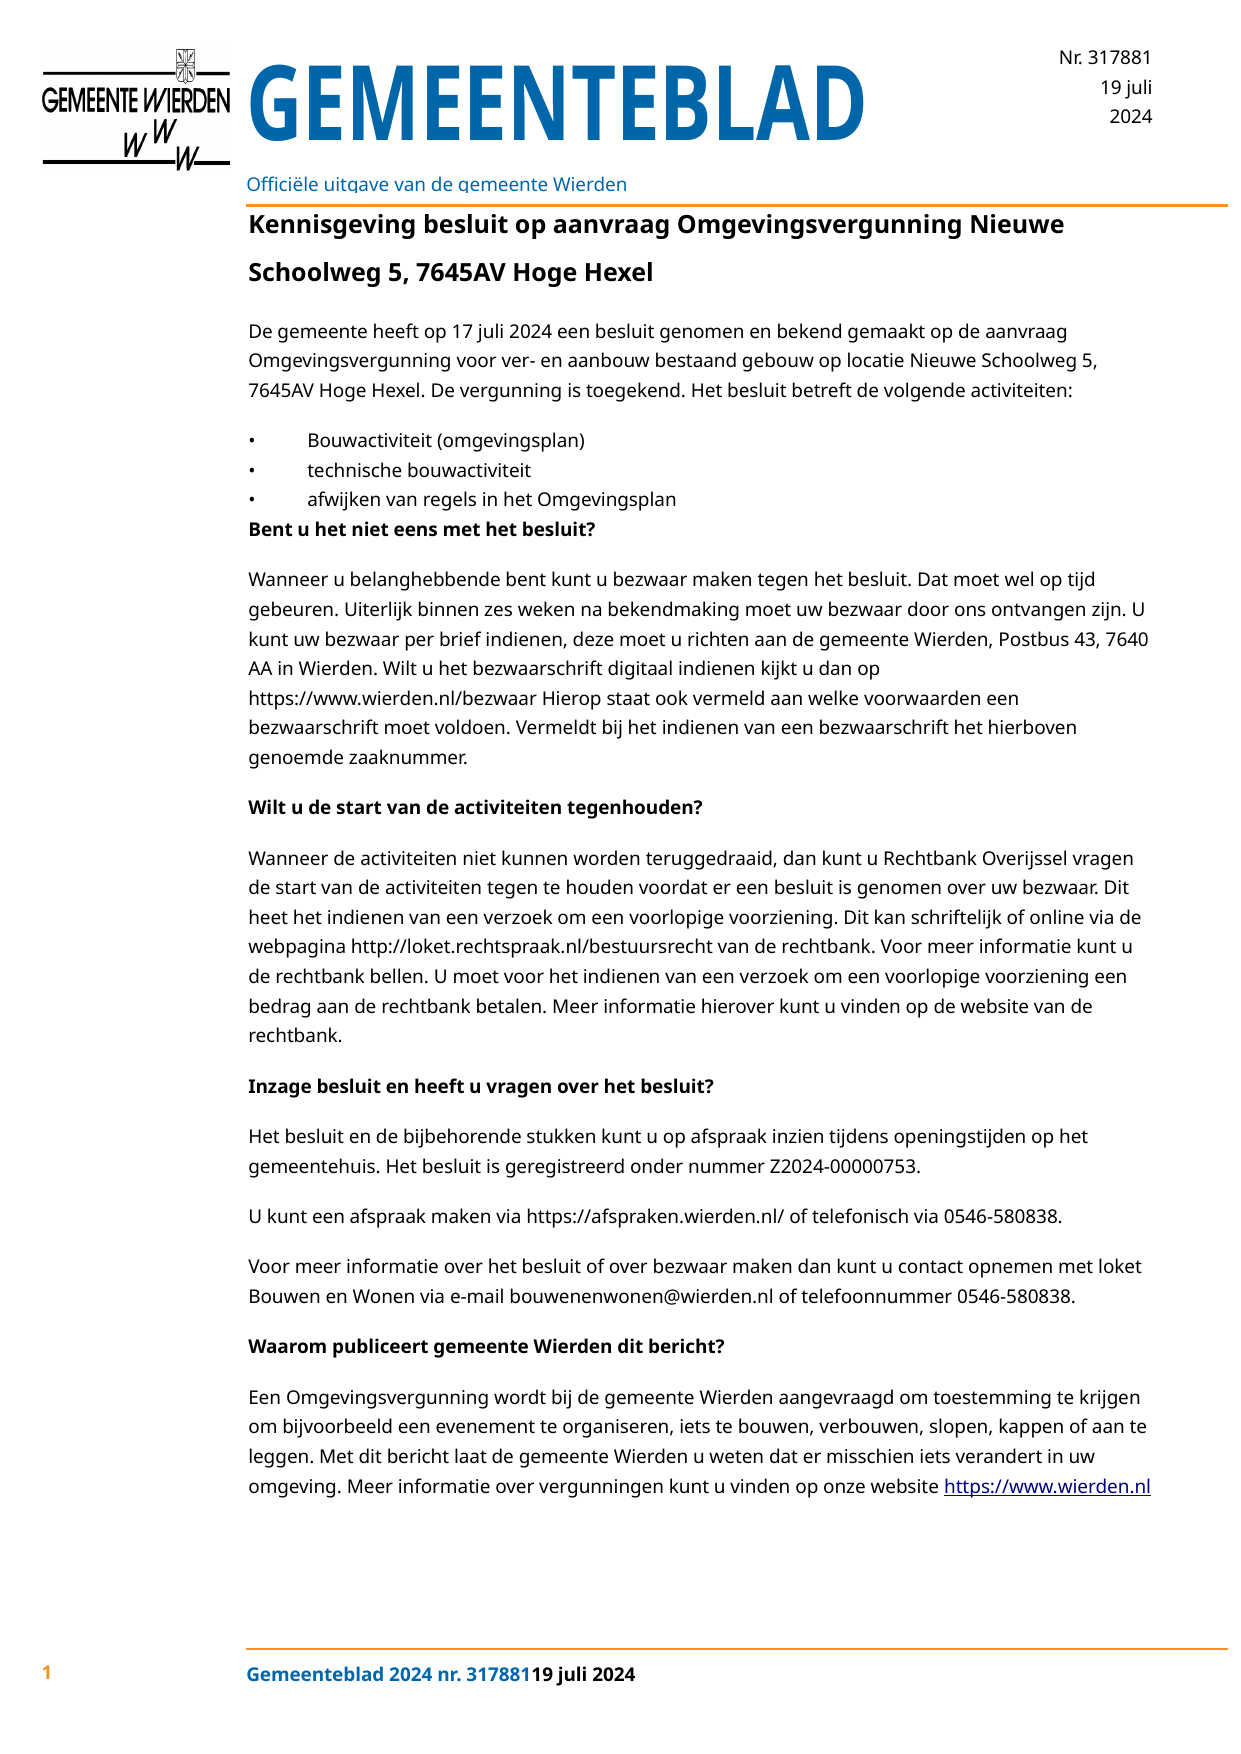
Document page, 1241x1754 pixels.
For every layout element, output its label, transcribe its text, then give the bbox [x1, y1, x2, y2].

text Wanneer u belanghebbende bent kunt u bezwaar maken tegen het besluit. Dat moet wel op tijd gebeuren. Uiterlijk binnen zes weken na bekendmaking moet uw bezwaar door ons ontvangen zijn. U kunt uw bezwaar per brief indienen, deze moet u richten aan de gemeente Wierden, Postbus 43, 7640 AA in Wierden. Wilt u het bezwaarschrift digitaal indienen kijkt u dan op https://www.wierden.nl/bezwaar Hierop staat ook vermeld aan welke voorwaarden een bezwaarschrift moet voldoen. Vermeldt bij het indienen van een bezwaarschrift het hierboven genoemde zaaknummer. [248, 567, 1152, 770]
text Het besluit en de bijbehorende stukken kunt u op afspraak inzien tijdens openingstijden op het gemeentehuis. Het besluit is geregistreerd onder nummer Z2024-00000753. [248, 1123, 1152, 1179]
text Waarom publiceert gemeente Wierden dit bericht? [248, 1334, 1152, 1359]
list Bouwactiviteit (omgevingsplan) [248, 427, 1152, 453]
text Kennisgeving besluit op aanvraag Omgevingsvergunning Nieuwe Schoolweg 5, 7645AV Hoge Hexel [248, 207, 1152, 288]
text Een Omgevingsvergunning wordt bij de gemeente Wierden aangevraagd om toestemming te krijgen om bijvoorbeeld een evenement te organiseren, iets te bouwen, verbouwen, slopen, kappen of aan te leggen. Met dit bericht laat de gemeente Wierden u weten dat er misschien iets verandert in uw omgeving. Meer informatie over vergunningen kunt u vinden op onze website https://www.wierden.nl [248, 1384, 1152, 1499]
text Wilt u de start van de activiteiten tegenhouden? [248, 794, 1152, 820]
list technische bouwactiviteit [248, 457, 1152, 483]
text U kunt een afspraak maken via https://afspraken.wierden.nl/ of telefonisch via 0546-580838. [248, 1203, 1152, 1229]
text De gemeente heeft op 17 juli 2024 een besluit genomen en bekend gemaakt op de aanvraag Omgevingsvergunning voor ver- en aanbouw bestaand gebouw op locatie Nieuwe Schoolweg 5, 7645AV Hoge Hexel. De vergunning is toegekend. Het besluit betreft de volgende activiteiten: [248, 318, 1152, 403]
text Inzage besluit en heeft u vragen over het besluit? [248, 1073, 1152, 1099]
picture [41, 47, 231, 172]
list afwijken van regels in het Omgevingsplan [248, 487, 1152, 512]
text Voor meer informatie over het besluit of over bezwaar maken dan kunt u contact opnemen met loket Bouwen en Wonen via e-mail bouwenenwonen@wierden.nl of telefoonnummer 0546-580838. [248, 1254, 1152, 1309]
text Wanneer de activiteiten niet kunnen worden teruggedraaid, dan kunt u Rechtbank Overijssel vragen de start van de activiteiten tegen te houden voordat er een besluit is genomen over uw bezwaar. Dit heet het indienen van een verzoek om een voorlopige voorziening. Dit kan schriftelijk of online via de webpagina http://loket.rechtspraak.nl/bestuursrecht van de rechtbank. Voor meer informatie kunt u de rechtbank bellen. U moet voor het indienen van een verzoek om een voorlopige voorziening een bedrag aan de rechtbank betalen. Meer informatie hierover kunt u vinden op de website van de rechtbank. [248, 845, 1152, 1048]
text Bent u het niet eens met het besluit? [248, 516, 1152, 542]
